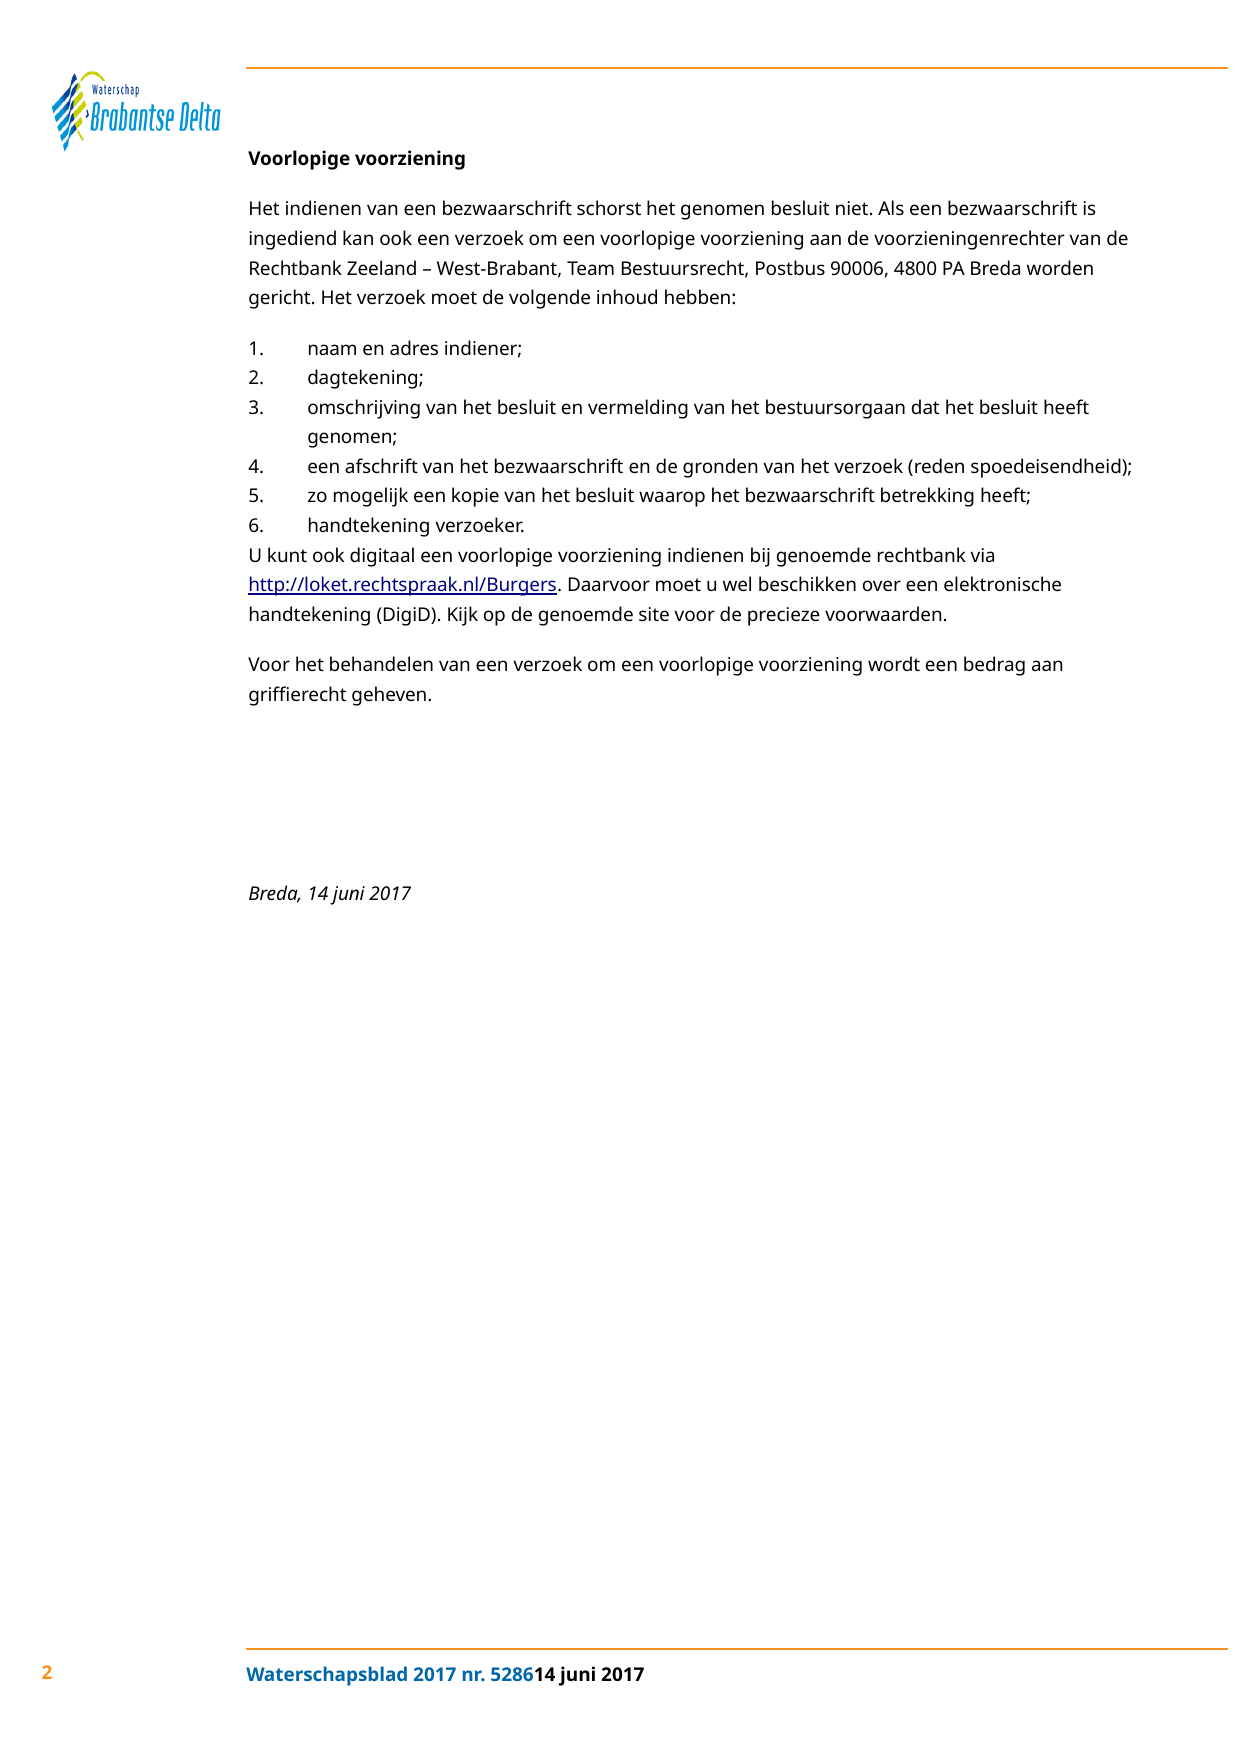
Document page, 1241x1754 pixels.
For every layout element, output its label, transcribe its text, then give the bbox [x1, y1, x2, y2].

picture [41, 47, 231, 172]
list handtekening verzoeker. [248, 512, 1152, 538]
list een afschrift van het bezwaarschrift en de gronden van het verzoek (reden spoedeisendheid); [248, 453, 1152, 479]
text Breda, 14 juni 2017 [248, 880, 1152, 906]
list omschrijving van het besluit en vermelding van het bestuursorgaan dat het besluit heeft genomen; [248, 394, 1152, 449]
list naam en adres indiener; [248, 335, 1152, 361]
text Voor het behandelen van een verzoek om een voorlopige voorziening wordt een bedrag aan griffierecht geheven. [248, 651, 1152, 707]
text Het indienen van een bezwaarschrift schorst het genomen besluit niet. Als een bezwaarschrift is ingediend kan ook een verzoek om een voorlopige voorziening aan de voorzieningenrechter van de Rechtbank Zeeland – West-Brabant, Team Bestuursrecht, Postbus 90006, 4800 PA Breda worden gericht. Het verzoek moet de volgende inhoud hebben: [248, 196, 1152, 310]
text U kunt ook digitaal een voorlopige voorziening indienen bij genoemde rechtbank via http://loket.rechtspraak.nl/Burgers. Daarvoor moet u wel beschikken over een elektronische handtekening (DigiD). Kijk op de genoemde site voor de precieze voorwaarden. [248, 542, 1152, 627]
list dagtekening; [248, 364, 1152, 390]
list zo mogelijk een kopie van het besluit waarop het bezwaarschrift betrekking heeft; [248, 483, 1152, 508]
text Voorlopige voorziening [248, 145, 1152, 171]
